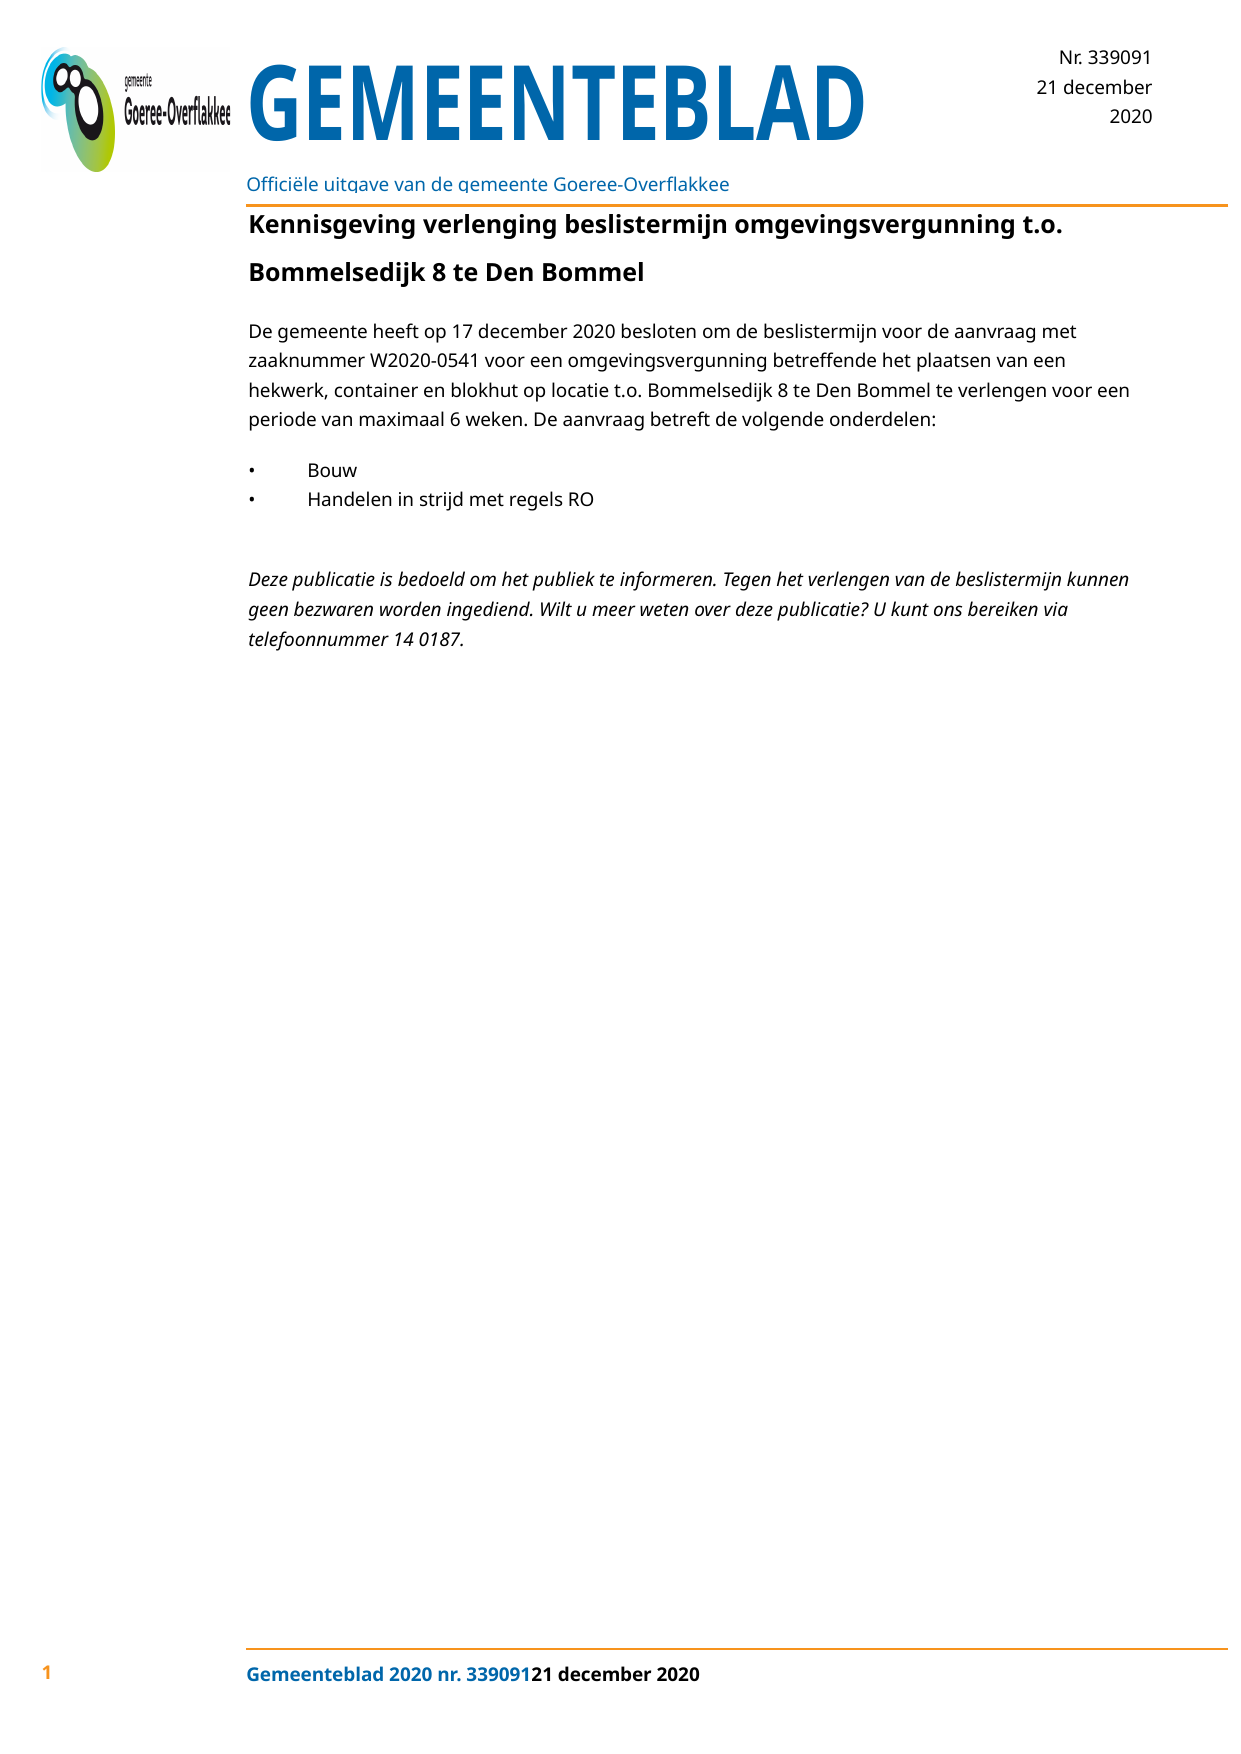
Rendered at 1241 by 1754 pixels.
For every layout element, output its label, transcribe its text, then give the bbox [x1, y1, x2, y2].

picture [41, 47, 231, 172]
list Bouw [248, 457, 1152, 483]
text De gemeente heeft op 17 december 2020 besloten om de beslistermijn voor de aanvraag met zaaknummer W2020-0541 voor een omgevingsvergunning betreffende het plaatsen van een hekwerk, container en blokhut op locatie t.o. Bommelsedijk 8 te Den Bommel te verlengen voor een periode van maximaal 6 weken. De aanvraag betreft de volgende onderdelen: [248, 318, 1152, 432]
text Kennisgeving verlenging beslistermijn omgevingsvergunning t.o. Bommelsedijk 8 te Den Bommel [248, 207, 1152, 288]
list Handelen in strijd met regels RO [248, 487, 1152, 512]
text Deze publicatie is bedoeld om het publiek te informeren. Tegen het verlengen van de beslistermijn kunnen geen bezwaren worden ingediend. Wilt u meer weten over deze publicatie? U kunt ons bereiken via telefoonnummer 14 0187. [248, 567, 1152, 652]
